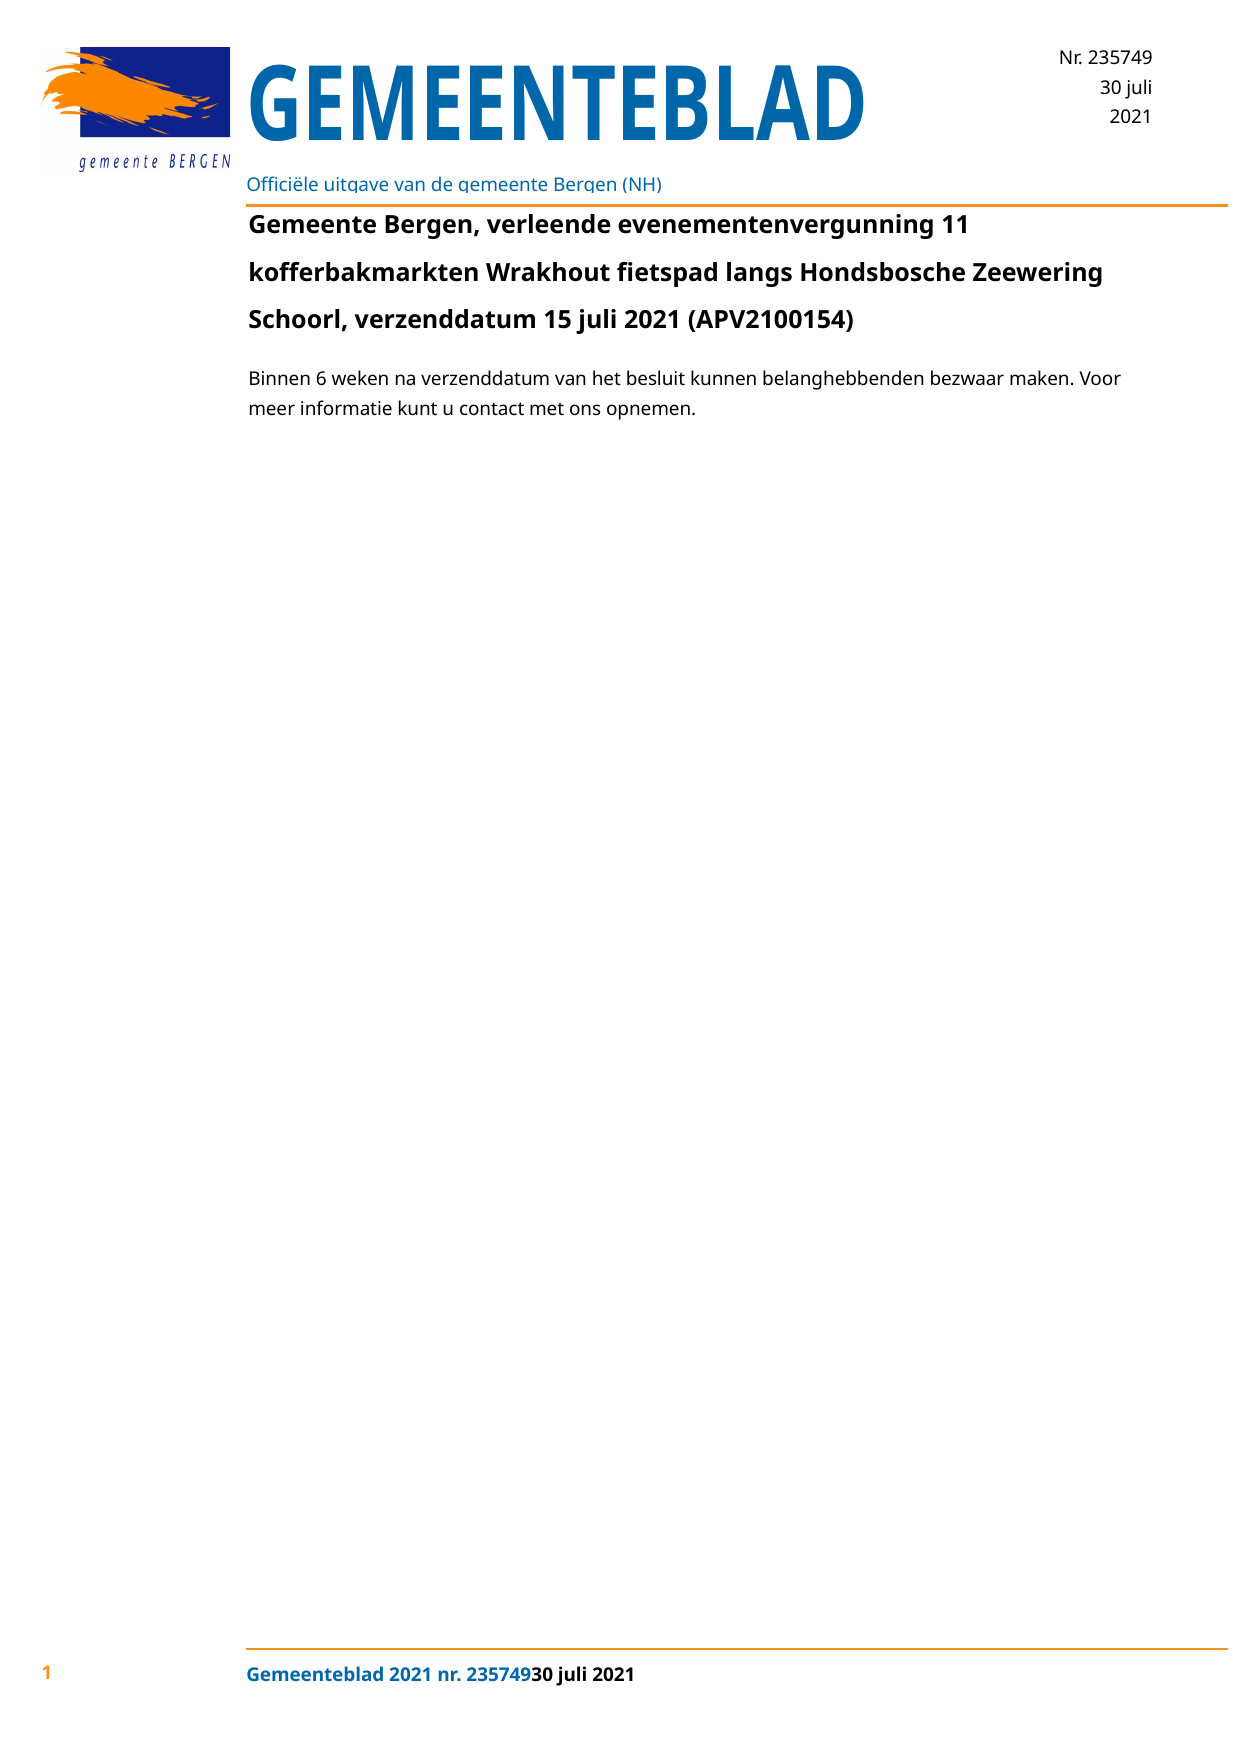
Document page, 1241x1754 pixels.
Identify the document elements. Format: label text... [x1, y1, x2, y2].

picture [41, 47, 231, 172]
text Gemeente Bergen, verleende evenementenvergunning 11 kofferbakmarkten Wrakhout fietspad langs Hondsbosche Zeewering Schoorl, verzenddatum 15 juli 2021 (APV2100154) [248, 207, 1152, 336]
text Binnen 6 weken na verzenddatum van het besluit kunnen belanghebbenden bezwaar maken. Voor meer informatie kunt u contact met ons opnemen. [248, 366, 1152, 421]
